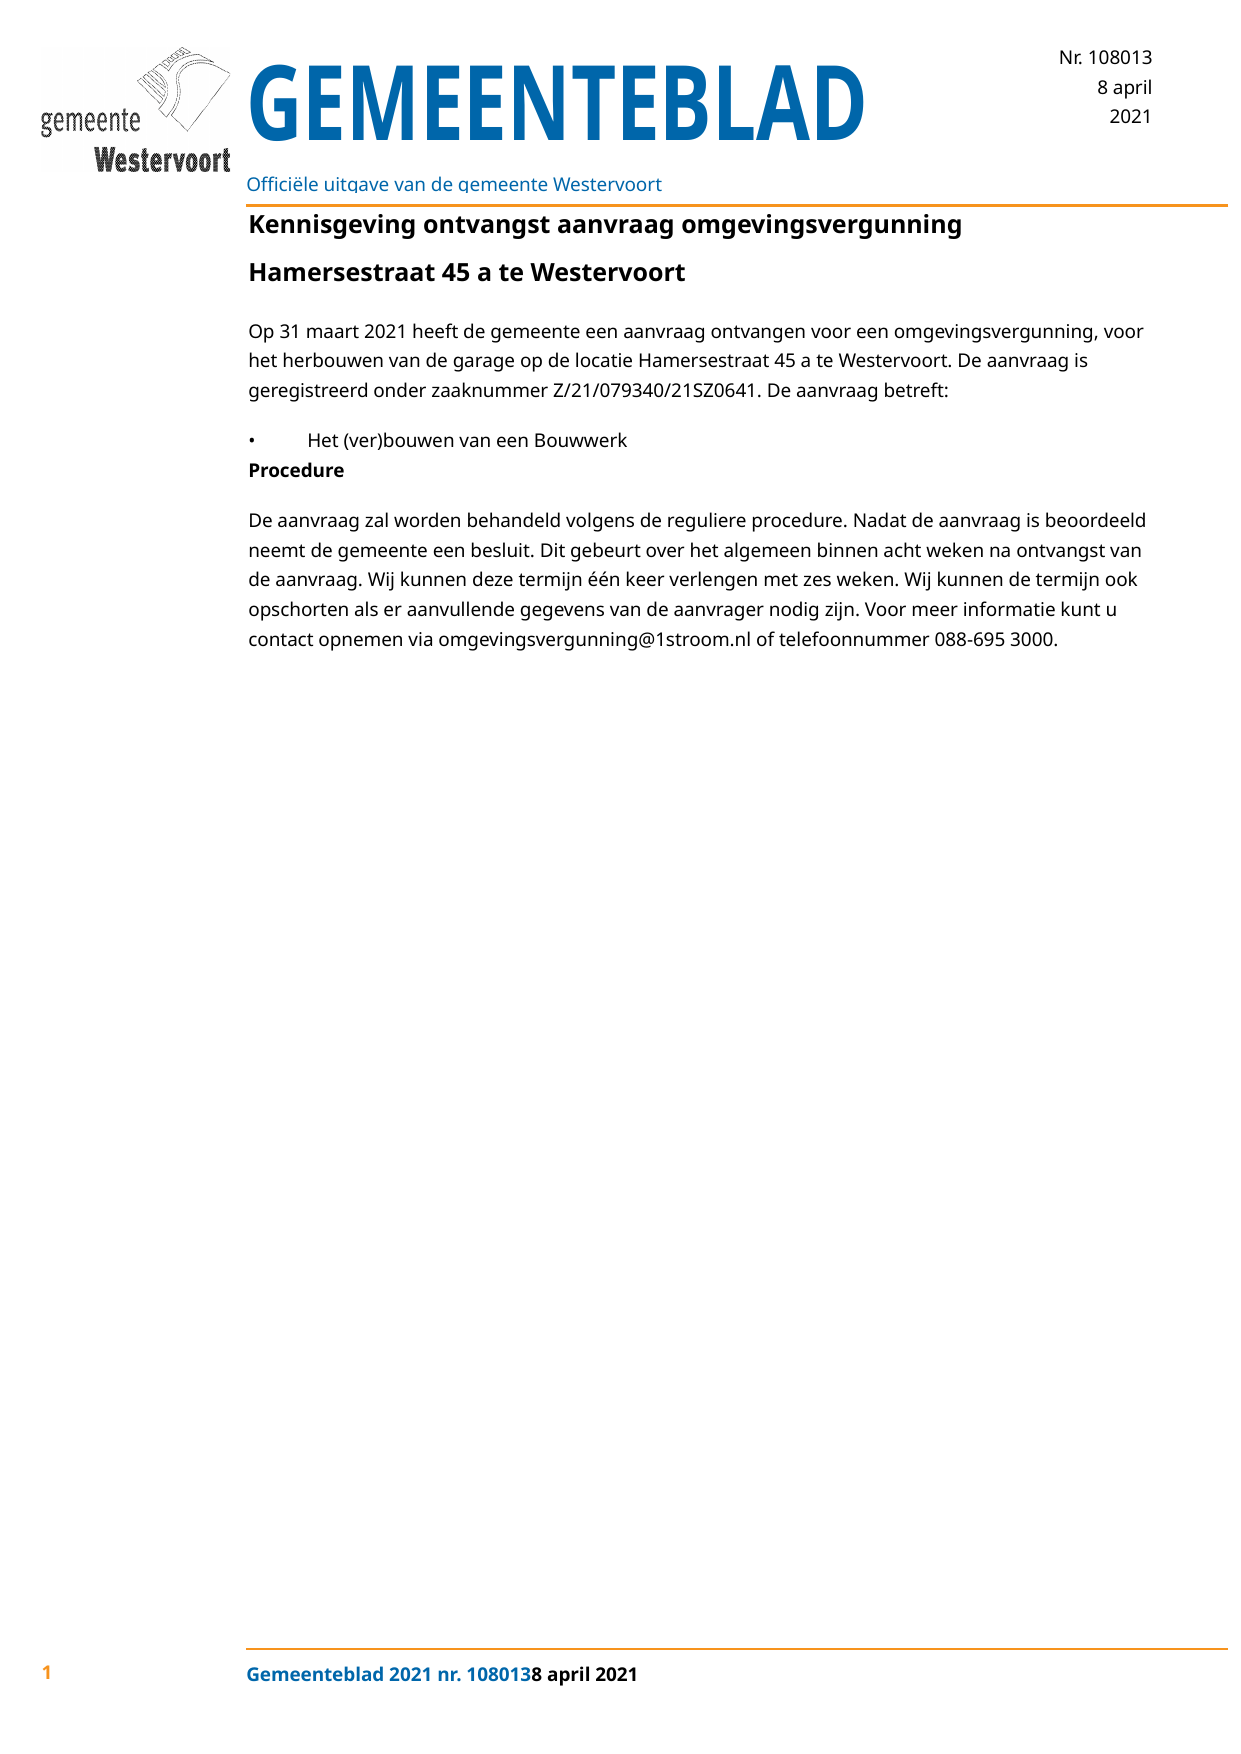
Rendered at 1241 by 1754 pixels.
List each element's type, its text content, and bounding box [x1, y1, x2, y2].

text Op 31 maart 2021 heeft de gemeente een aanvraag ontvangen voor een omgevingsvergunning, voor het herbouwen van de garage op de locatie Hamersestraat 45 a te Westervoort. De aanvraag is geregistreerd onder zaaknummer Z/21/079340/21SZ0641. De aanvraag betreft: [248, 318, 1152, 403]
picture [41, 47, 231, 172]
text Procedure [248, 457, 1152, 483]
text Kennisgeving ontvangst aanvraag omgevingsvergunning Hamersestraat 45 a te Westervoort [248, 207, 1152, 288]
text De aanvraag zal worden behandeld volgens de reguliere procedure. Nadat de aanvraag is beoordeeld neemt de gemeente een besluit. Dit gebeurt over het algemeen binnen acht weken na ontvangst van de aanvraag. Wij kunnen deze termijn één keer verlengen met zes weken. Wij kunnen de termijn ook opschorten als er aanvullende gegevens van de aanvrager nodig zijn. Voor meer informatie kunt u contact opnemen via omgevingsvergunning@1stroom.nl of telefoonnummer 088-695 3000. [248, 507, 1152, 652]
list Het (ver)bouwen van een Bouwwerk [248, 427, 1152, 453]
